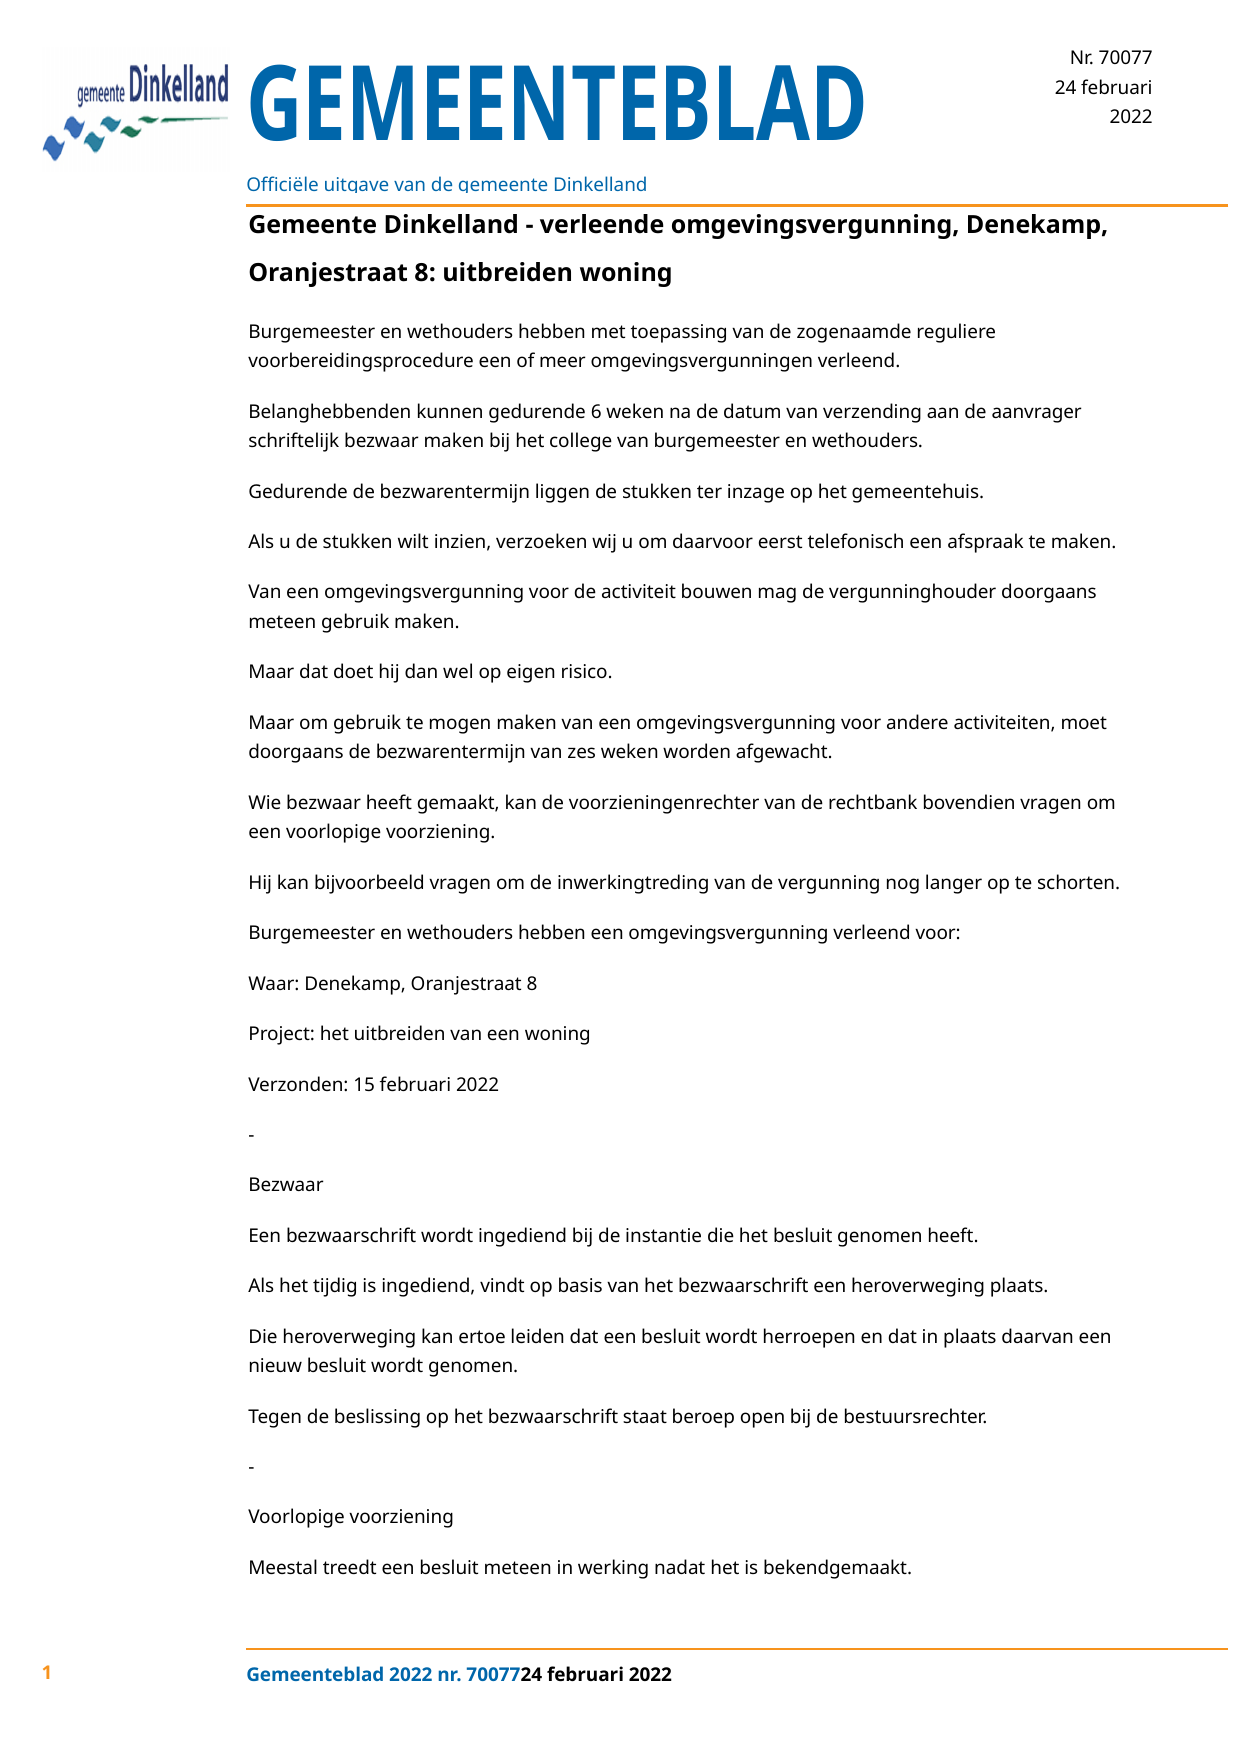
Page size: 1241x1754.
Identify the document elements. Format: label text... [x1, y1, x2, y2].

picture [41, 47, 231, 172]
text Als u de stukken wilt inzien, verzoeken wij u om daarvoor eerst telefonisch een afspraak te maken. [248, 528, 1152, 554]
text - [248, 1121, 1152, 1147]
text Meestal treedt een besluit meteen in werking nadat het is bekendgemaakt. [248, 1554, 1152, 1580]
text Project: het uitbreiden van een woning [248, 1020, 1152, 1046]
text Van een omgevingsvergunning voor de activiteit bouwen mag de vergunninghouder doorgaans meteen gebruik maken. [248, 579, 1152, 634]
text Verzonden: 15 februari 2022 [248, 1071, 1152, 1097]
text Als het tijdig is ingediend, vindt op basis van het bezwaarschrift een heroverweging plaats. [248, 1272, 1152, 1298]
text Belanghebbenden kunnen gedurende 6 weken na de datum van verzending aan de aanvrager schriftelijk bezwaar maken bij het college van burgemeester en wethouders. [248, 398, 1152, 453]
text Waar: Denekamp, Oranjestraat 8 [248, 970, 1152, 996]
text Hij kan bijvoorbeeld vragen om de inwerkingtreding van de vergunning nog langer op te schorten. [248, 869, 1152, 895]
text - [248, 1453, 1152, 1479]
text Burgemeester en wethouders hebben met toepassing van de zogenaamde reguliere voorbereidingsprocedure een of meer omgevingsvergunningen verleend. [248, 318, 1152, 373]
text Bezwaar [248, 1172, 1152, 1197]
text Maar om gebruik te mogen maken van een omgevingsvergunning voor andere activiteiten, moet doorgaans de bezwarentermijn van zes weken worden afgewacht. [248, 709, 1152, 764]
text Burgemeester en wethouders hebben een omgevingsvergunning verleend voor: [248, 919, 1152, 945]
text Die heroverweging kan ertoe leiden dat een besluit wordt herroepen en dat in plaats daarvan een nieuw besluit wordt genomen. [248, 1323, 1152, 1378]
text Gedurende de bezwarentermijn liggen de stukken ter inzage op het gemeentehuis. [248, 478, 1152, 504]
text Gemeente Dinkelland - verleende omgevingsvergunning, Denekamp, Oranjestraat 8: uitbreiden woning [248, 207, 1152, 288]
text Wie bezwaar heeft gemaakt, kan de voorzieningenrechter van de rechtbank bovendien vragen om een voorlopige voorziening. [248, 789, 1152, 844]
text Maar dat doet hij dan wel op eigen risico. [248, 659, 1152, 684]
text Een bezwaarschrift wordt ingediend bij de instantie die het besluit genomen heeft. [248, 1222, 1152, 1248]
text Voorlopige voorziening [248, 1504, 1152, 1529]
text Tegen de beslissing op het bezwaarschrift staat beroep open bij de bestuursrechter. [248, 1403, 1152, 1429]
